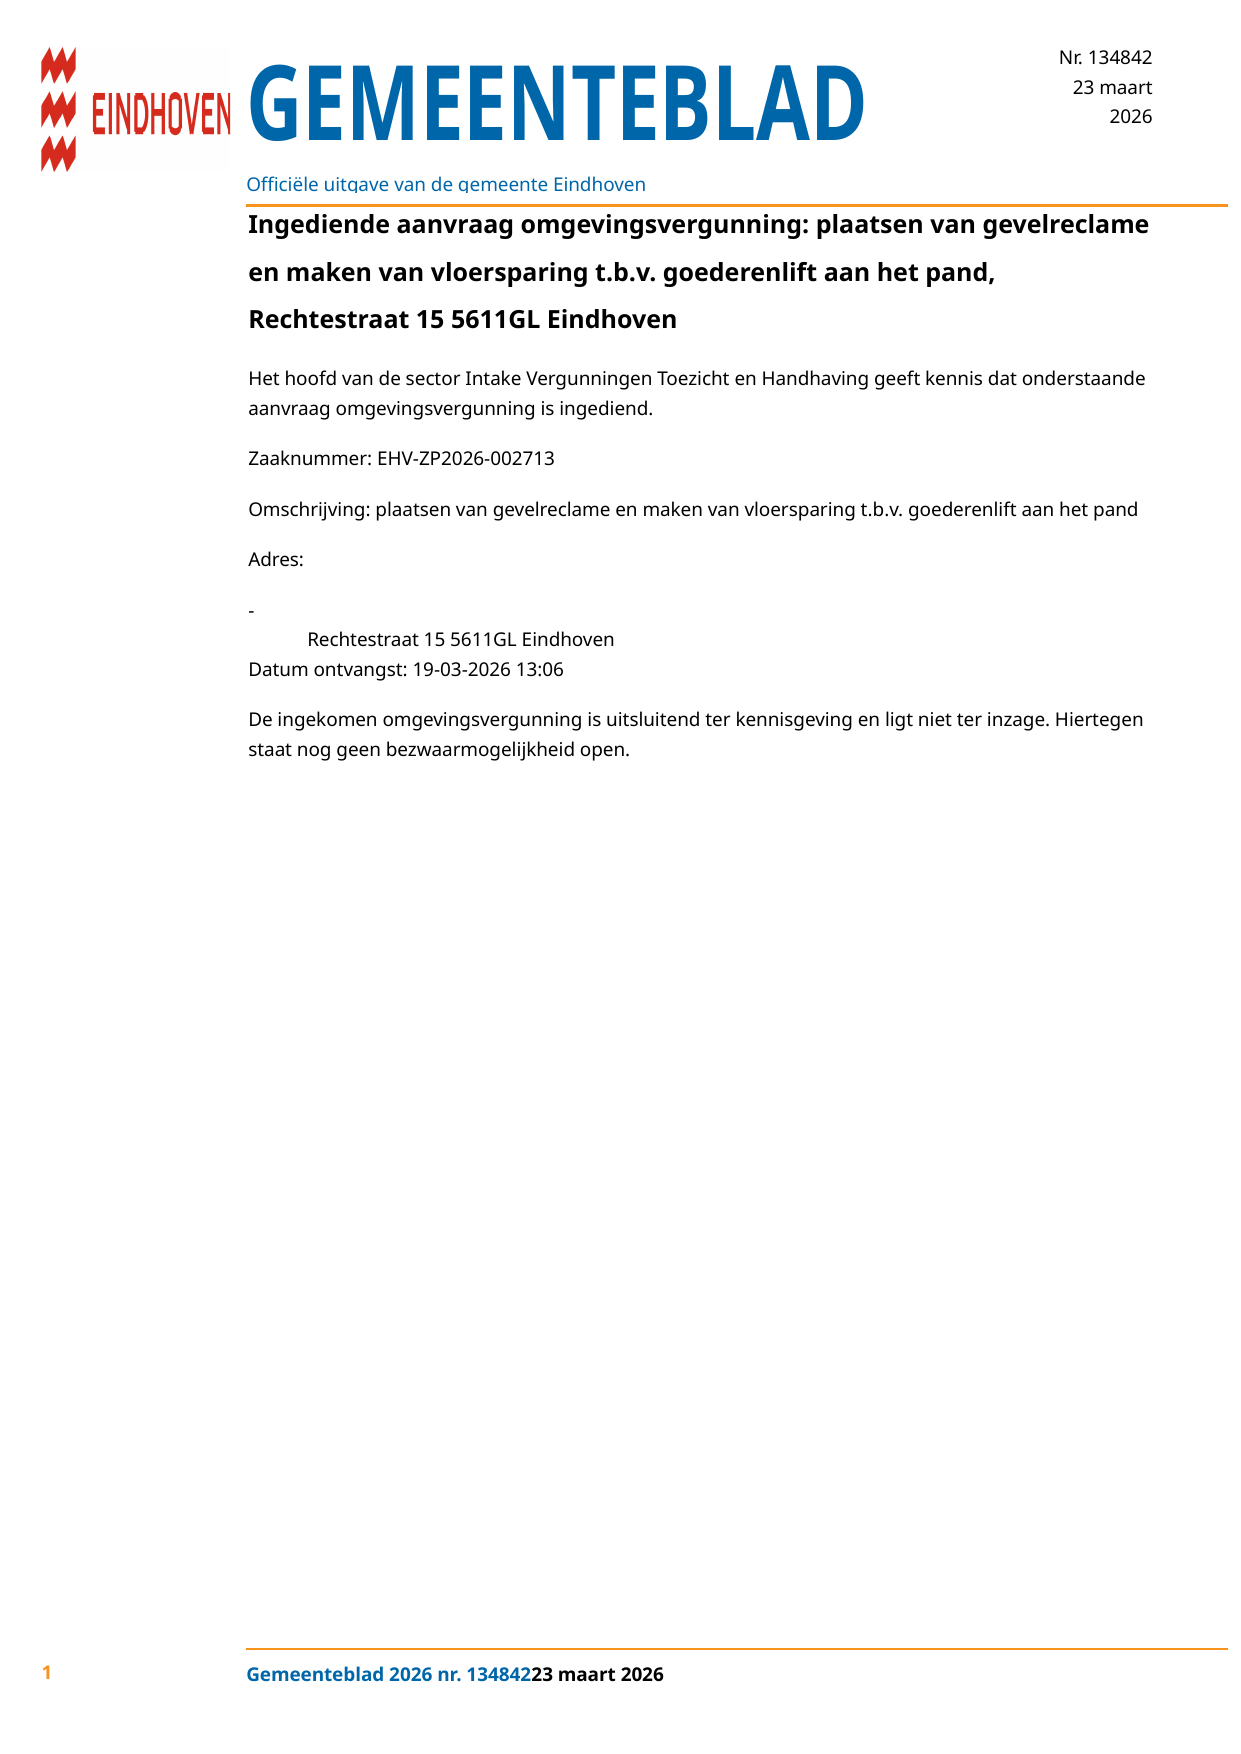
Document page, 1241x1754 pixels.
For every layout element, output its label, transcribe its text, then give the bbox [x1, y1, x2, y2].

text Zaaknummer: EHV-ZP2026-002713 [248, 446, 1152, 471]
text De ingekomen omgevingsvergunning is uitsluitend ter kennisgeving en ligt niet ter inzage. Hiertegen staat nog geen bezwaarmogelijkheid open. [248, 706, 1152, 762]
text Omschrijving: plaatsen van gevelreclame en maken van vloersparing t.b.v. goederenlift aan het pand [248, 496, 1152, 522]
text Ingediende aanvraag omgevingsvergunning: plaatsen van gevelreclame en maken van vloersparing t.b.v. goederenlift aan het pand, Rechtestraat 15 5611GL Eindhoven [248, 207, 1152, 336]
picture [41, 47, 231, 172]
list Rechtestraat 15 5611GL Eindhoven [248, 626, 1152, 652]
text Adres: [248, 546, 1152, 572]
text Het hoofd van de sector Intake Vergunningen Toezicht en Handhaving geeft kennis dat onderstaande aanvraag omgevingsvergunning is ingediend. [248, 366, 1152, 421]
text Datum ontvangst: 19-03-2026 13:06 [248, 656, 1152, 682]
